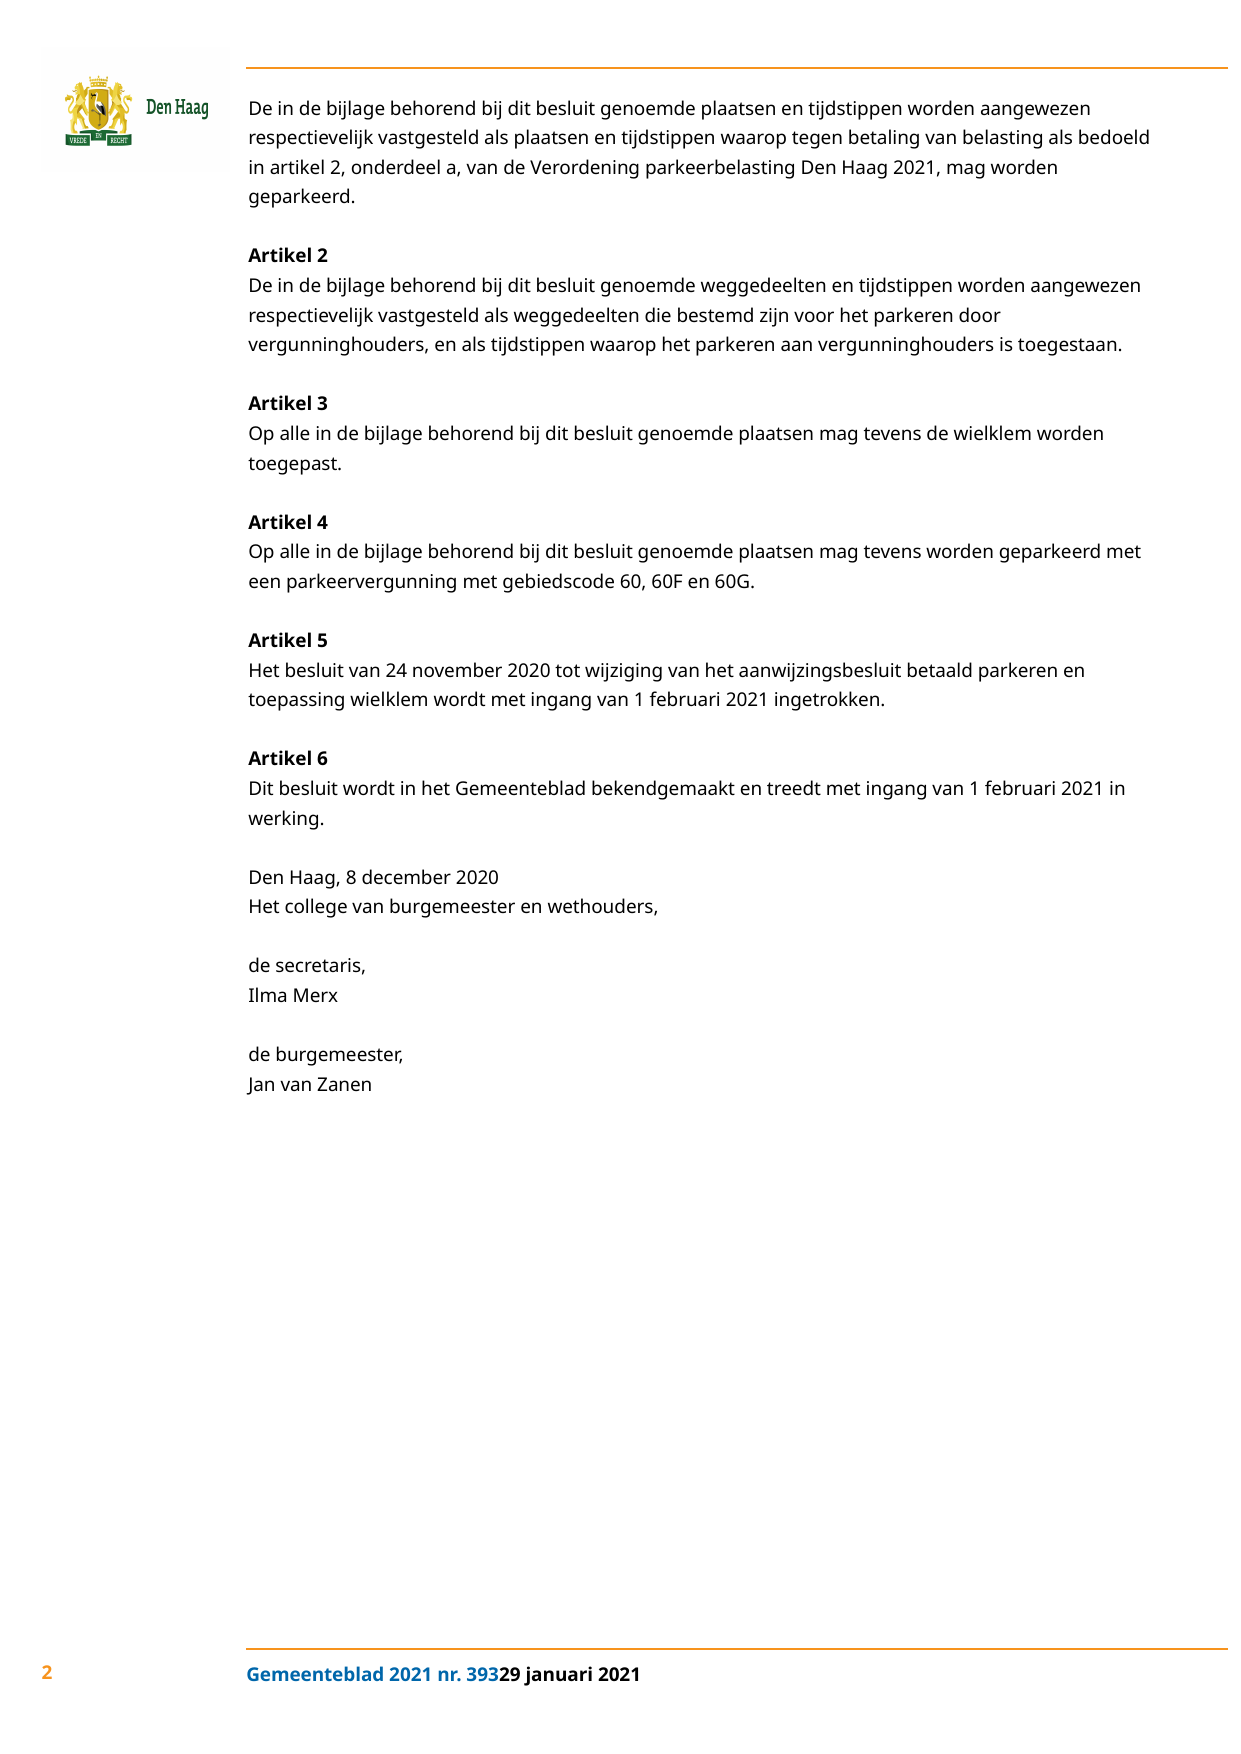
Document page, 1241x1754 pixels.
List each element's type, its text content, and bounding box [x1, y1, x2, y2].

text Artikel 6 [248, 746, 1152, 771]
text Artikel 2 [248, 243, 1152, 268]
text Artikel 4 [248, 509, 1152, 535]
picture [41, 47, 231, 172]
text de burgemeester, [248, 1041, 1152, 1067]
text Dit besluit wordt in het Gemeenteblad bekendgemaakt en treedt met ingang van 1 februari 2021 in werking. [248, 775, 1152, 831]
text Den Haag, 8 december 2020 [248, 864, 1152, 890]
text Het college van burgemeester en wethouders, [248, 893, 1152, 919]
text Op alle in de bijlage behorend bij dit besluit genoemde plaatsen mag tevens worden geparkeerd met een parkeervergunning met gebiedscode 60, 60F en 60G. [248, 538, 1152, 594]
text De in de bijlage behorend bij dit besluit genoemde weggedeelten en tijdstippen worden aangewezen respectievelijk vastgesteld als weggedeelten die bestemd zijn voor het parkeren door vergunninghouders, en als tijdstippen waarop het parkeren aan vergunninghouders is toegestaan. [248, 272, 1152, 357]
text Het besluit van 24 november 2020 tot wijziging van het aanwijzingsbesluit betaald parkeren en toepassing wielklem wordt met ingang van 1 februari 2021 ingetrokken. [248, 657, 1152, 712]
text Op alle in de bijlage behorend bij dit besluit genoemde plaatsen mag tevens de wielklem worden toegepast. [248, 420, 1152, 476]
text De in de bijlage behorend bij dit besluit genoemde plaatsen en tijdstippen worden aangewezen respectievelijk vastgesteld als plaatsen en tijdstippen waarop tegen betaling van belasting als bedoeld in artikel 2, onderdeel a, van de Verordening parkeerbelasting Den Haag 2021, mag worden geparkeerd. [248, 95, 1152, 209]
text de secretaris, [248, 953, 1152, 978]
text Ilma Merx [248, 982, 1152, 1008]
text Artikel 3 [248, 391, 1152, 416]
text Artikel 5 [248, 627, 1152, 653]
text Jan van Zanen [248, 1071, 1152, 1097]
